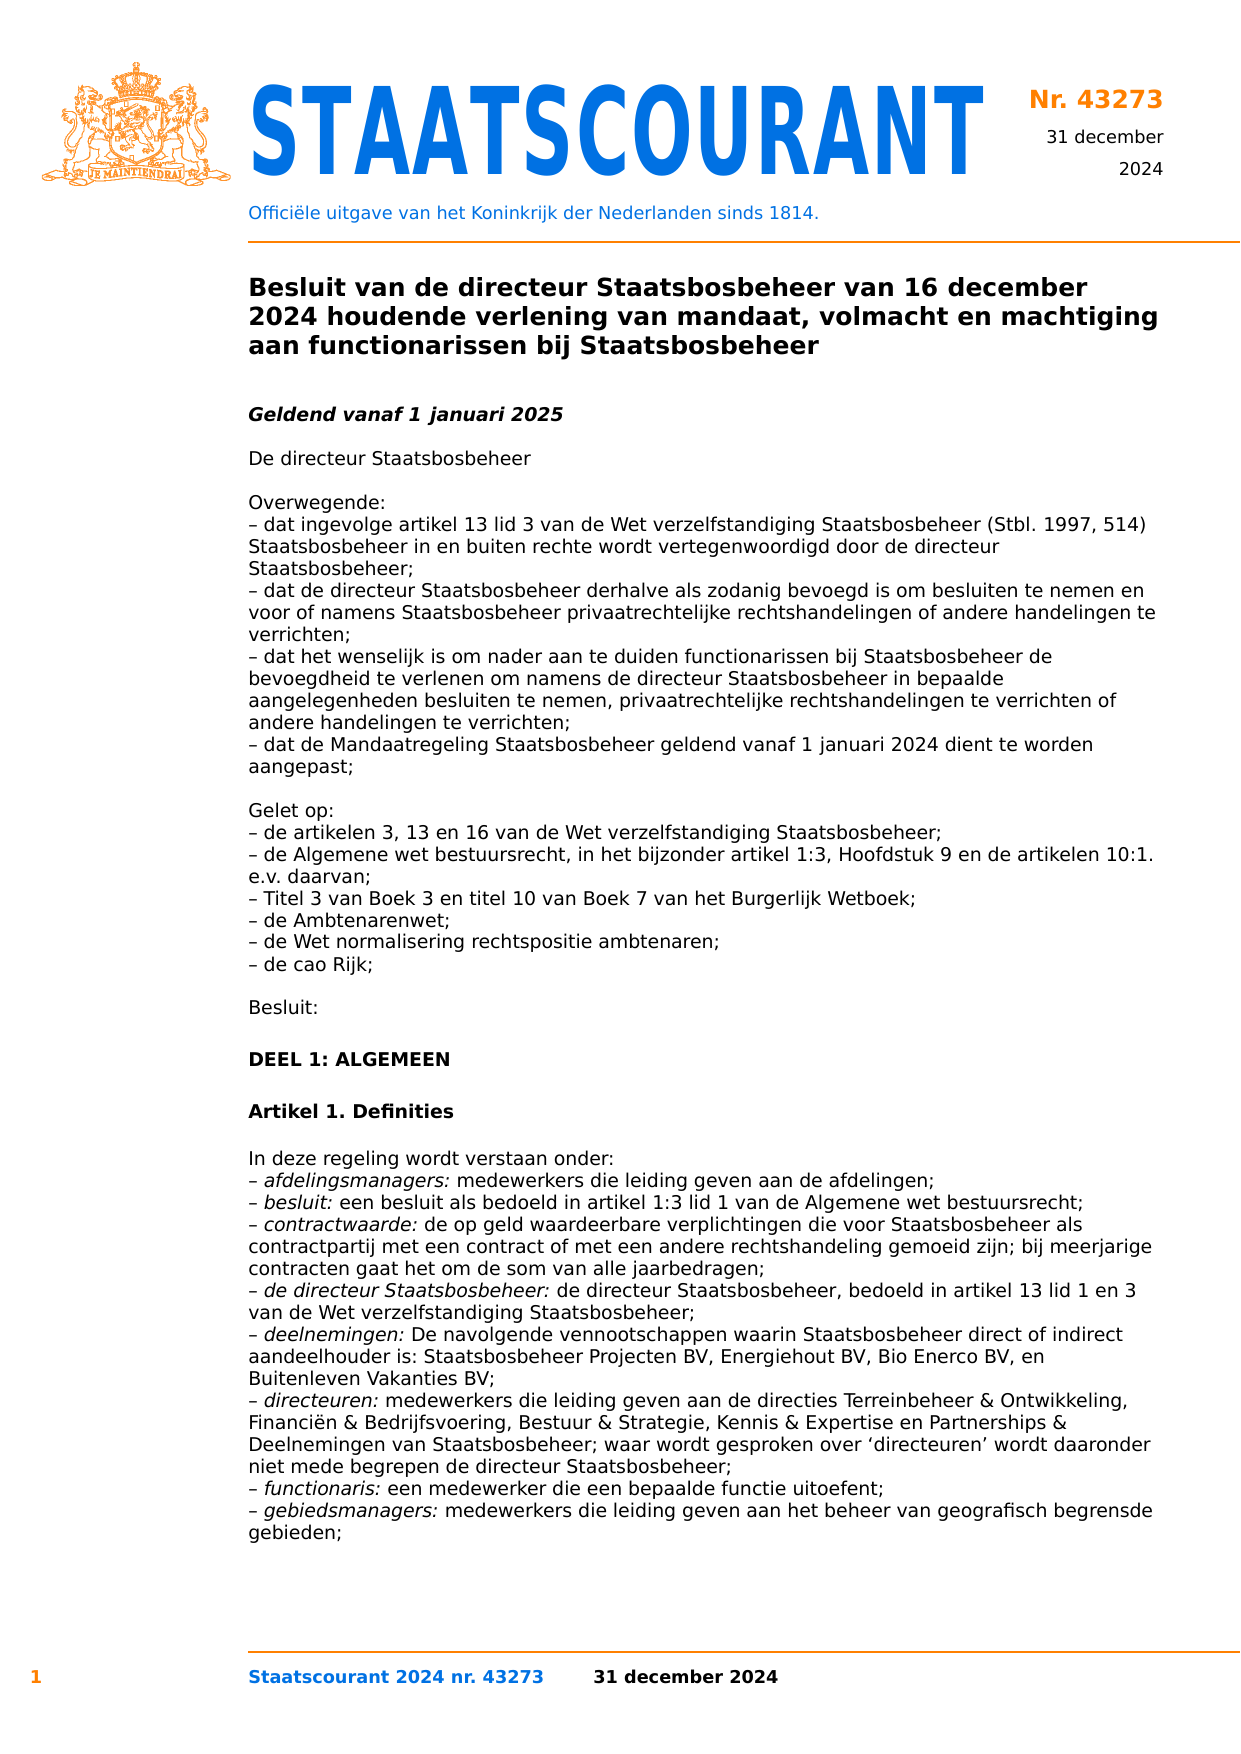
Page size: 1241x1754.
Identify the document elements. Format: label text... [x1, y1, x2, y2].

text – gebiedsmanagers: medewerkers die leiding geven aan het beheer van geografisch begrensde gebieden; [248, 1500, 1163, 1544]
text In deze regeling wordt verstaan onder: [248, 1148, 1163, 1170]
text – dat ingevolge artikel 13 lid 3 van de Wet verzelfstandiging Staatsbosbeheer (Stbl. 1997, 514) Staatsbosbeheer in en buiten rechte wordt vertegenwoordigd door de directeur Staatsbosbeheer; [248, 514, 1163, 580]
text Gelet op: [248, 799, 1163, 822]
text – dat de Mandaatregeling Staatsbosbeheer geldend vanaf 1 januari 2024 dient te worden aangepast; [248, 734, 1163, 778]
text – contractwaarde: de op geld waardeerbare verplichtingen die voor Staatsbosbeheer als contractpartij met een contract of met een andere rechtshandeling gemoeid zijn; bij meerjarige contracten gaat het om de som van alle jaarbedragen; [248, 1214, 1163, 1280]
text – de Wet normalisering rechtspositie ambtenaren; [248, 931, 1163, 953]
text – de Algemene wet bestuursrecht, in het bijzonder artikel 1:3, Hoofdstuk 9 en de artikelen 10:1. e.v. daarvan; [248, 843, 1163, 887]
text – functionaris: een medewerker die een bepaalde functie uitoefent; [248, 1478, 1163, 1500]
text – afdelingsmanagers: medewerkers die leiding geven aan de afdelingen; [248, 1170, 1163, 1192]
table_cell Officiële uitgave van het Koninkrijk der Nederlanden sinds 1814. [248, 203, 1240, 241]
text – de artikelen 3, 13 en 16 van de Wet verzelfstandiging Staatsbosbeheer; [248, 822, 1163, 843]
table_cell 31 december [998, 121, 1240, 153]
text – de directeur Staatsbosbeheer: de directeur Staatsbosbeheer, bedoeld in artikel 13 lid 1 en 3 van de Wet verzelfstandiging Staatsbosbeheer; [248, 1280, 1163, 1324]
text – dat de directeur Staatsbosbeheer derhalve als zodanig bevoegd is om besluiten te nemen en voor of namens Staatsbosbeheer privaatrechtelijke rechtshandelingen of andere handelingen te verrichten; [248, 580, 1163, 646]
subtitle Artikel 1. Definities [248, 1101, 1163, 1123]
text – Titel 3 van Boek 3 en titel 10 van Boek 7 van het Burgerlijk Wetboek; [248, 887, 1163, 909]
text – deelnemingen: De navolgende vennootschappen waarin Staatsbosbeheer direct of indirect aandeelhouder is: Staatsbosbeheer Projecten BV, Energiehout BV, Bio Enerco BV, en Buitenleven Vakanties BV; [248, 1324, 1163, 1390]
text – besluit: een besluit als bedoeld in artikel 1:3 lid 1 van de Algemene wet bestuursrecht; [248, 1192, 1163, 1214]
table_header [25, 62, 248, 241]
text Overwegende: [248, 492, 1163, 514]
subtitle DEEL 1: ALGEMEEN [248, 1049, 1163, 1071]
subtitle Besluit van de directeur Staatsbosbeheer van 16 december 2024 houdende verlening van mandaat, volmacht en machtiging aan functionarissen bij Staatsbosbeheer [248, 273, 1163, 361]
table_header Nr. 43273 [998, 62, 1240, 121]
text – de cao Rijk; [248, 953, 1163, 975]
text De directeur Staatsbosbeheer [248, 448, 1163, 470]
table_cell 2024 [998, 153, 1240, 203]
text Geldend vanaf 1 januari 2025 [248, 404, 1163, 426]
picture [41, 62, 231, 186]
text – de Ambtenarenwet; [248, 909, 1163, 931]
text – directeuren: medewerkers die leiding geven aan de directies Terreinbeheer & Ontwikkeling, Financiën & Bedrijfsvoering, Bestuur & Strategie, Kennis & Expertise en Partnerships & Deelnemingen van Staatsbosbeheer; waar wordt gesproken over ‘directeuren’ wordt daaronder niet mede begrepen de directeur Staatsbosbeheer; [248, 1390, 1163, 1478]
text Besluit: [248, 997, 1163, 1019]
text – dat het wenselijk is om nader aan te duiden functionarissen bij Staatsbosbeheer de bevoegdheid te verlenen om namens de directeur Staatsbosbeheer in bepaalde aangelegenheden besluiten te nemen, privaatrechtelijke rechtshandelingen te verrichten of andere handelingen te verrichten; [248, 646, 1163, 734]
table_header STAATSCOURANT [248, 62, 998, 203]
